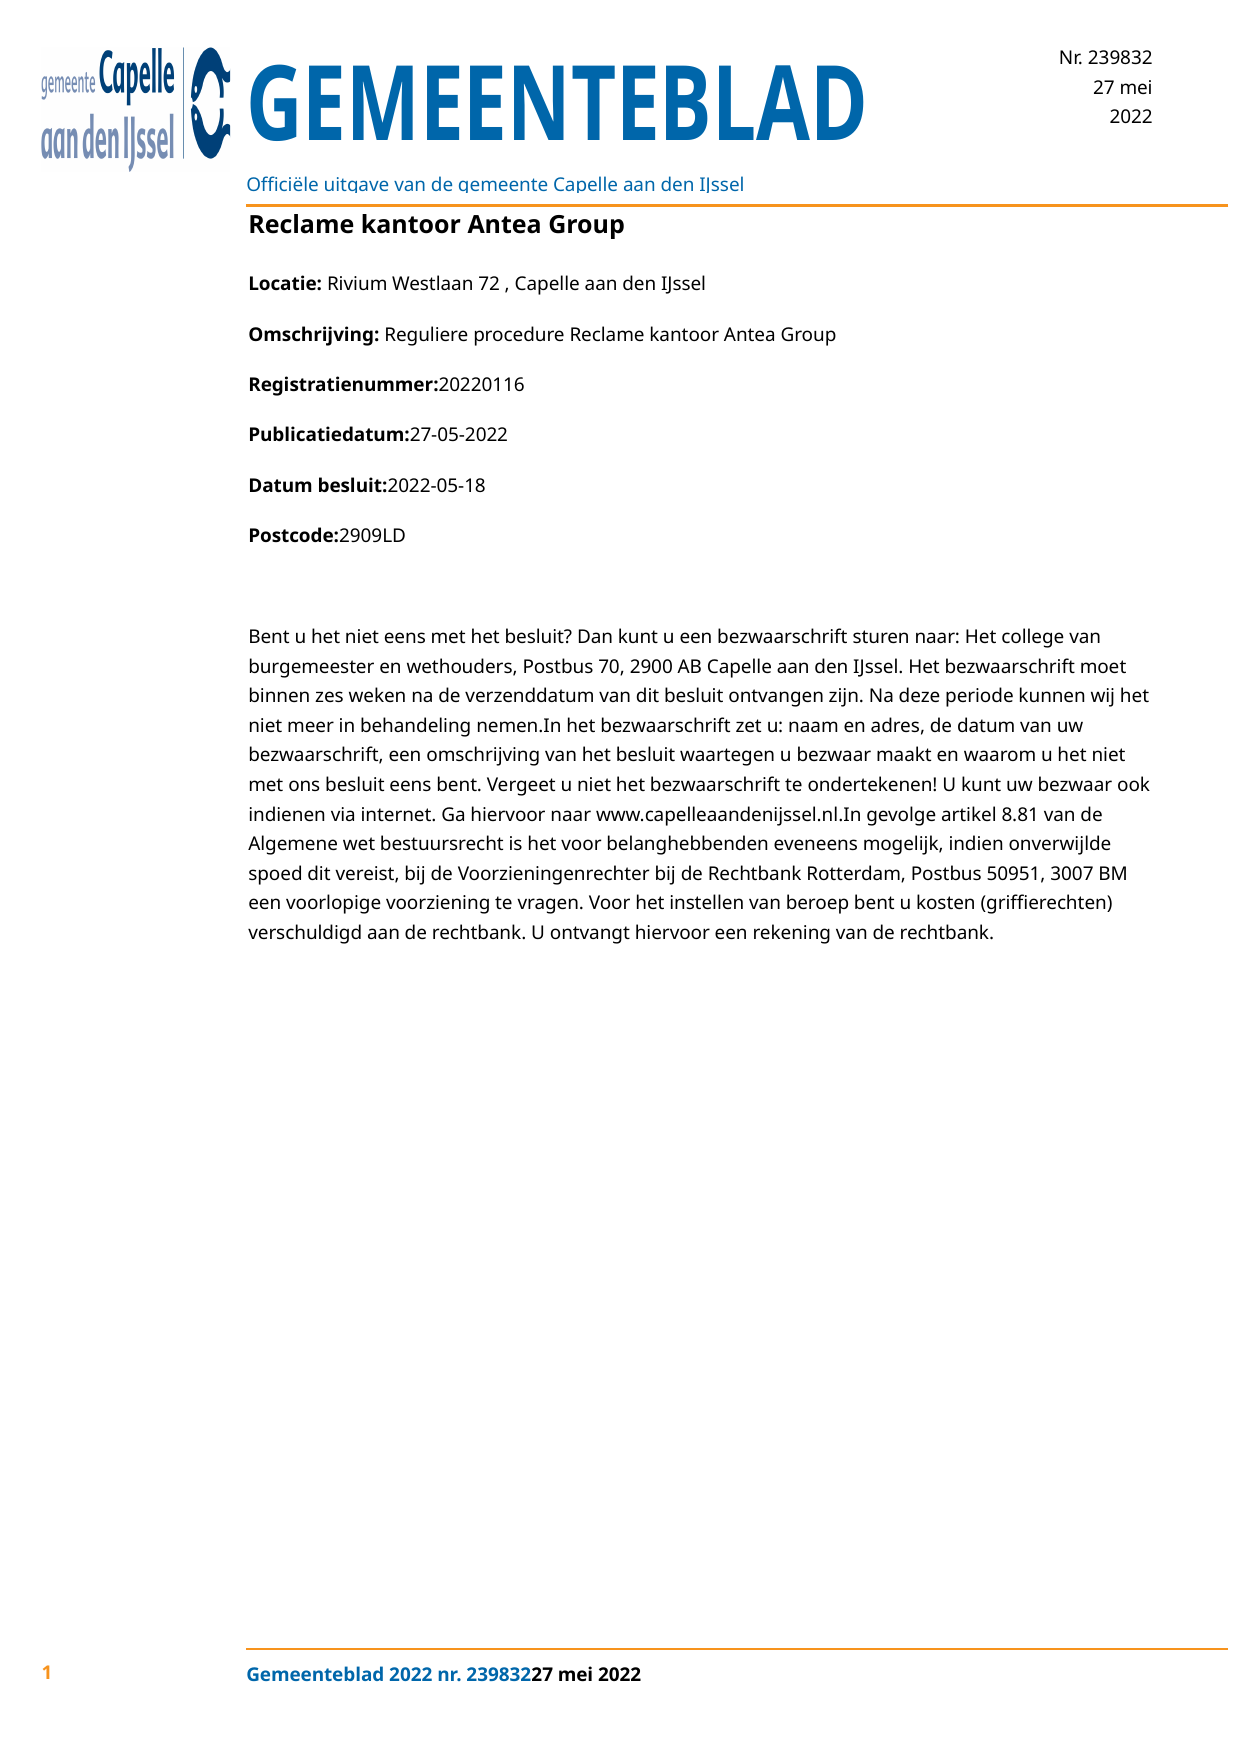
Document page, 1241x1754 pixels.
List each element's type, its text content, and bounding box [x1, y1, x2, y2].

text Omschrijving: Reguliere procedure Reclame kantoor Antea Group [248, 321, 1152, 346]
text Bent u het niet eens met het besluit? Dan kunt u een bezwaarschrift sturen naar: Het college van burgemeester en wethouders, Postbus 70, 2900 AB Capelle aan den IJssel. Het bezwaarschrift moet binnen zes weken na de verzenddatum van dit besluit ontvangen zijn. Na deze periode kunnen wij het niet meer in behandeling nemen.In het bezwaarschrift zet u: naam en adres, de datum van uw bezwaarschrift, een omschrijving van het besluit waartegen u bezwaar maakt en waarom u het niet met ons besluit eens bent. Vergeet u niet het bezwaarschrift te ondertekenen! U kunt uw bezwaar ook indienen via internet. Ga hiervoor naar www.capelleaandenijssel.nl.In gevolge artikel 8.81 van de Algemene wet bestuursrecht is het voor belanghebbenden eveneens mogelijk, indien onverwijlde spoed dit vereist, bij de Voorzieningenrechter bij de Rechtbank Rotterdam, Postbus 50951, 3007 BM een voorlopige voorziening te vragen. Voor het instellen van beroep bent u kosten (griffierechten) verschuldigd aan de rechtbank. U ontvangt hiervoor een rekening van de rechtbank. [248, 623, 1152, 945]
text Publicatiedatum:27-05-2022 [248, 422, 1152, 447]
text Postcode:2909LD [248, 522, 1152, 548]
picture [41, 47, 231, 172]
text Registratienummer:20220116 [248, 371, 1152, 397]
text Reclame kantoor Antea Group [248, 207, 1152, 241]
text Locatie: Rivium Westlaan 72 , Capelle aan den IJssel [248, 270, 1152, 296]
text Datum besluit:2022-05-18 [248, 472, 1152, 498]
